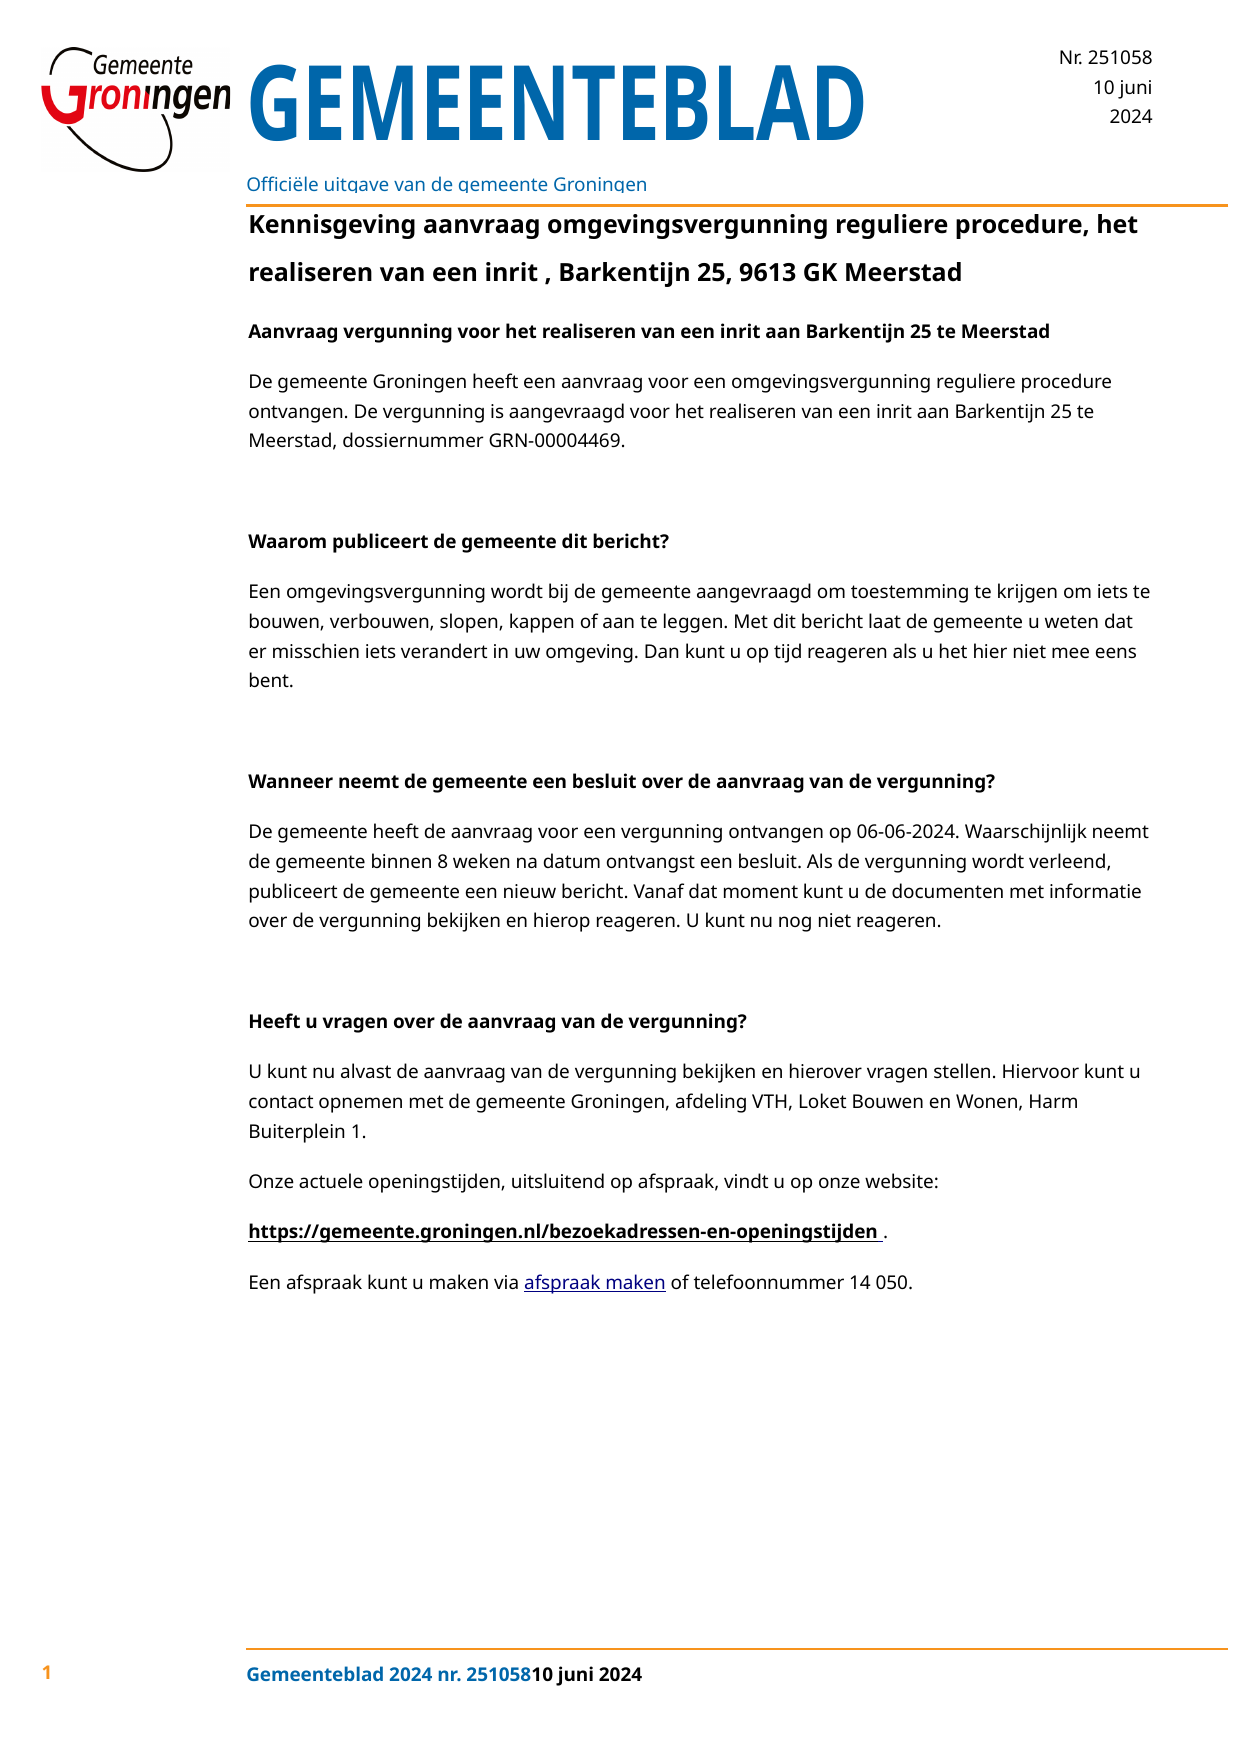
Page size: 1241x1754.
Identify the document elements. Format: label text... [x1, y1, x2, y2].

text Een omgevingsvergunning wordt bij de gemeente aangevraagd om toestemming te krijgen om iets te bouwen, verbouwen, slopen, kappen of aan te leggen. Met dit bericht laat de gemeente u weten dat er misschien iets verandert in uw omgeving. Dan kunt u op tijd reageren als u het hier niet mee eens bent. [248, 579, 1152, 693]
text https://gemeente.groningen.nl/bezoekadressen-en-openingstijden . [248, 1219, 1152, 1244]
text Kennisgeving aanvraag omgevingsvergunning reguliere procedure, het realiseren van een inrit , Barkentijn 25, 9613 GK Meerstad [248, 207, 1152, 288]
text Wanneer neemt de gemeente een besluit over de aanvraag van de vergunning? [248, 768, 1152, 794]
text Aanvraag vergunning voor het realiseren van een inrit aan Barkentijn 25 te Meerstad [248, 318, 1152, 344]
text De gemeente Groningen heeft een aanvraag voor een omgevingsvergunning reguliere procedure ontvangen. De vergunning is aangevraagd voor het realiseren van een inrit aan Barkentijn 25 te Meerstad, dossiernummer GRN-00004469. [248, 368, 1152, 453]
text U kunt nu alvast de aanvraag van de vergunning bekijken en hierover vragen stellen. Hiervoor kunt u contact opnemen met de gemeente Groningen, afdeling VTH, Loket Bouwen en Wonen, Harm Buiterplein 1. [248, 1059, 1152, 1144]
text Onze actuele openingstijden, uitsluitend op afspraak, vindt u op onze website: [248, 1168, 1152, 1194]
picture [41, 47, 231, 172]
text Waarom publiceert de gemeente dit bericht? [248, 528, 1152, 554]
text De gemeente heeft de aanvraag voor een vergunning ontvangen op 06-06-2024. Waarschijnlijk neemt de gemeente binnen 8 weken na datum ontvangst een besluit. Als de vergunning wordt verleend, publiceert de gemeente een nieuw bericht. Vanaf dat moment kunt u de documenten met informatie over de vergunning bekijken en hierop reageren. U kunt nu nog niet reageren. [248, 819, 1152, 933]
text Een afspraak kunt u maken via afspraak maken of telefoonnummer 14 050. [248, 1269, 1152, 1295]
text Heeft u vragen over de aanvraag van de vergunning? [248, 1008, 1152, 1034]
